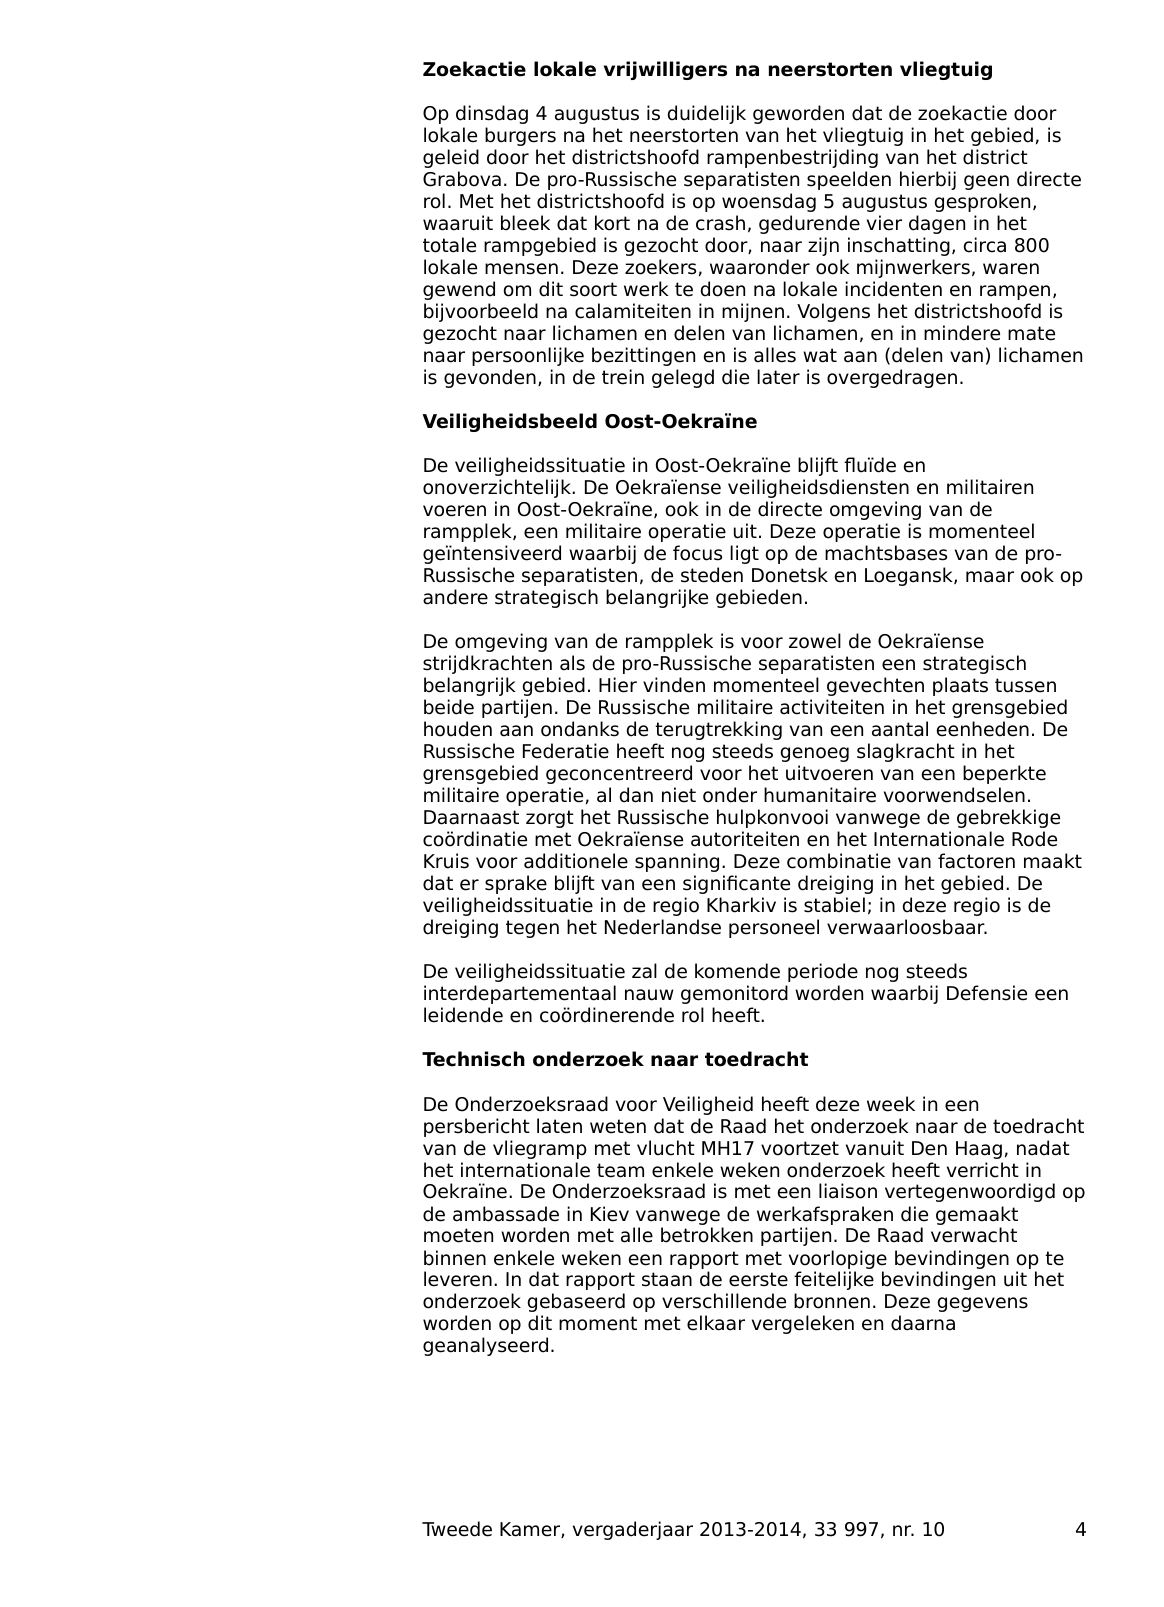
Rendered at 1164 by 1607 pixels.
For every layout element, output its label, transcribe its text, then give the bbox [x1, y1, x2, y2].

text De veiligheidssituatie in Oost-Oekraïne blijft fluïde en onoverzichtelijk. De Oekraïense veiligheidsdiensten en militairen voeren in Oost-Oekraïne, ook in de directe omgeving van de rampplek, een militaire operatie uit. Deze operatie is momenteel geïntensiveerd waarbij de focus ligt op de machtsbases van de pro-Russische separatisten, de steden Donetsk en Loegansk, maar ook op andere strategisch belangrijke gebieden. [422, 455, 1087, 609]
subtitle Zoekactie lokale vrijwilligers na neerstorten vliegtuig [422, 59, 1087, 81]
subtitle Technisch onderzoek naar toedracht [422, 1049, 1087, 1071]
text De veiligheidssituatie zal de komende periode nog steeds interdepartementaal nauw gemonitord worden waarbij Defensie een leidende en coördinerende rol heeft. [422, 961, 1087, 1027]
text De Onderzoeksraad voor Veiligheid heeft deze week in een persbericht laten weten dat de Raad het onderzoek naar de toedracht van de vliegramp met vlucht MH17 voortzet vanuit Den Haag, nadat het internationale team enkele weken onderzoek heeft verricht in Oekraïne. De Onderzoeksraad is met een liaison vertegenwoordigd op de ambassade in Kiev vanwege de werkafspraken die gemaakt moeten worden met alle betrokken partijen. De Raad verwacht binnen enkele weken een rapport met voorlopige bevindingen op te leveren. In dat rapport staan de eerste feitelijke bevindingen uit het onderzoek gebaseerd op verschillende bronnen. Deze gegevens worden op dit moment met elkaar vergeleken en daarna geanalyseerd. [422, 1093, 1087, 1357]
text De omgeving van de rampplek is voor zowel de Oekraïense strijdkrachten als de pro-Russische separatisten een strategisch belangrijk gebied. Hier vinden momenteel gevechten plaats tussen beide partijen. De Russische militaire activiteiten in het grensgebied houden aan ondanks de terugtrekking van een aantal eenheden. De Russische Federatie heeft nog steeds genoeg slagkracht in het grensgebied geconcentreerd voor het uitvoeren van een beperkte militaire operatie, al dan niet onder humanitaire voorwendselen. Daarnaast zorgt het Russische hulpkonvooi vanwege de gebrekkige coördinatie met Oekraïense autoriteiten en het Internationale Rode Kruis voor additionele spanning. Deze combinatie van factoren maakt dat er sprake blijft van een significante dreiging in het gebied. De veiligheidssituatie in de regio Kharkiv is stabiel; in deze regio is de dreiging tegen het Nederlandse personeel verwaarloosbaar. [422, 631, 1087, 939]
text Op dinsdag 4 augustus is duidelijk geworden dat de zoekactie door lokale burgers na het neerstorten van het vliegtuig in het gebied, is geleid door het districtshoofd rampenbestrijding van het district Grabova. De pro-Russische separatisten speelden hierbij geen directe rol. Met het districtshoofd is op woensdag 5 augustus gesproken, waaruit bleek dat kort na de crash, gedurende vier dagen in het totale rampgebied is gezocht door, naar zijn inschatting, circa 800 lokale mensen. Deze zoekers, waaronder ook mijnwerkers, waren gewend om dit soort werk te doen na lokale incidenten en rampen, bijvoorbeeld na calamiteiten in mijnen. Volgens het districtshoofd is gezocht naar lichamen en delen van lichamen, en in mindere mate naar persoonlijke bezittingen en is alles wat aan (delen van) lichamen is gevonden, in de trein gelegd die later is overgedragen. [422, 103, 1087, 389]
subtitle Veiligheidsbeeld Oost-Oekraïne [422, 411, 1087, 433]
